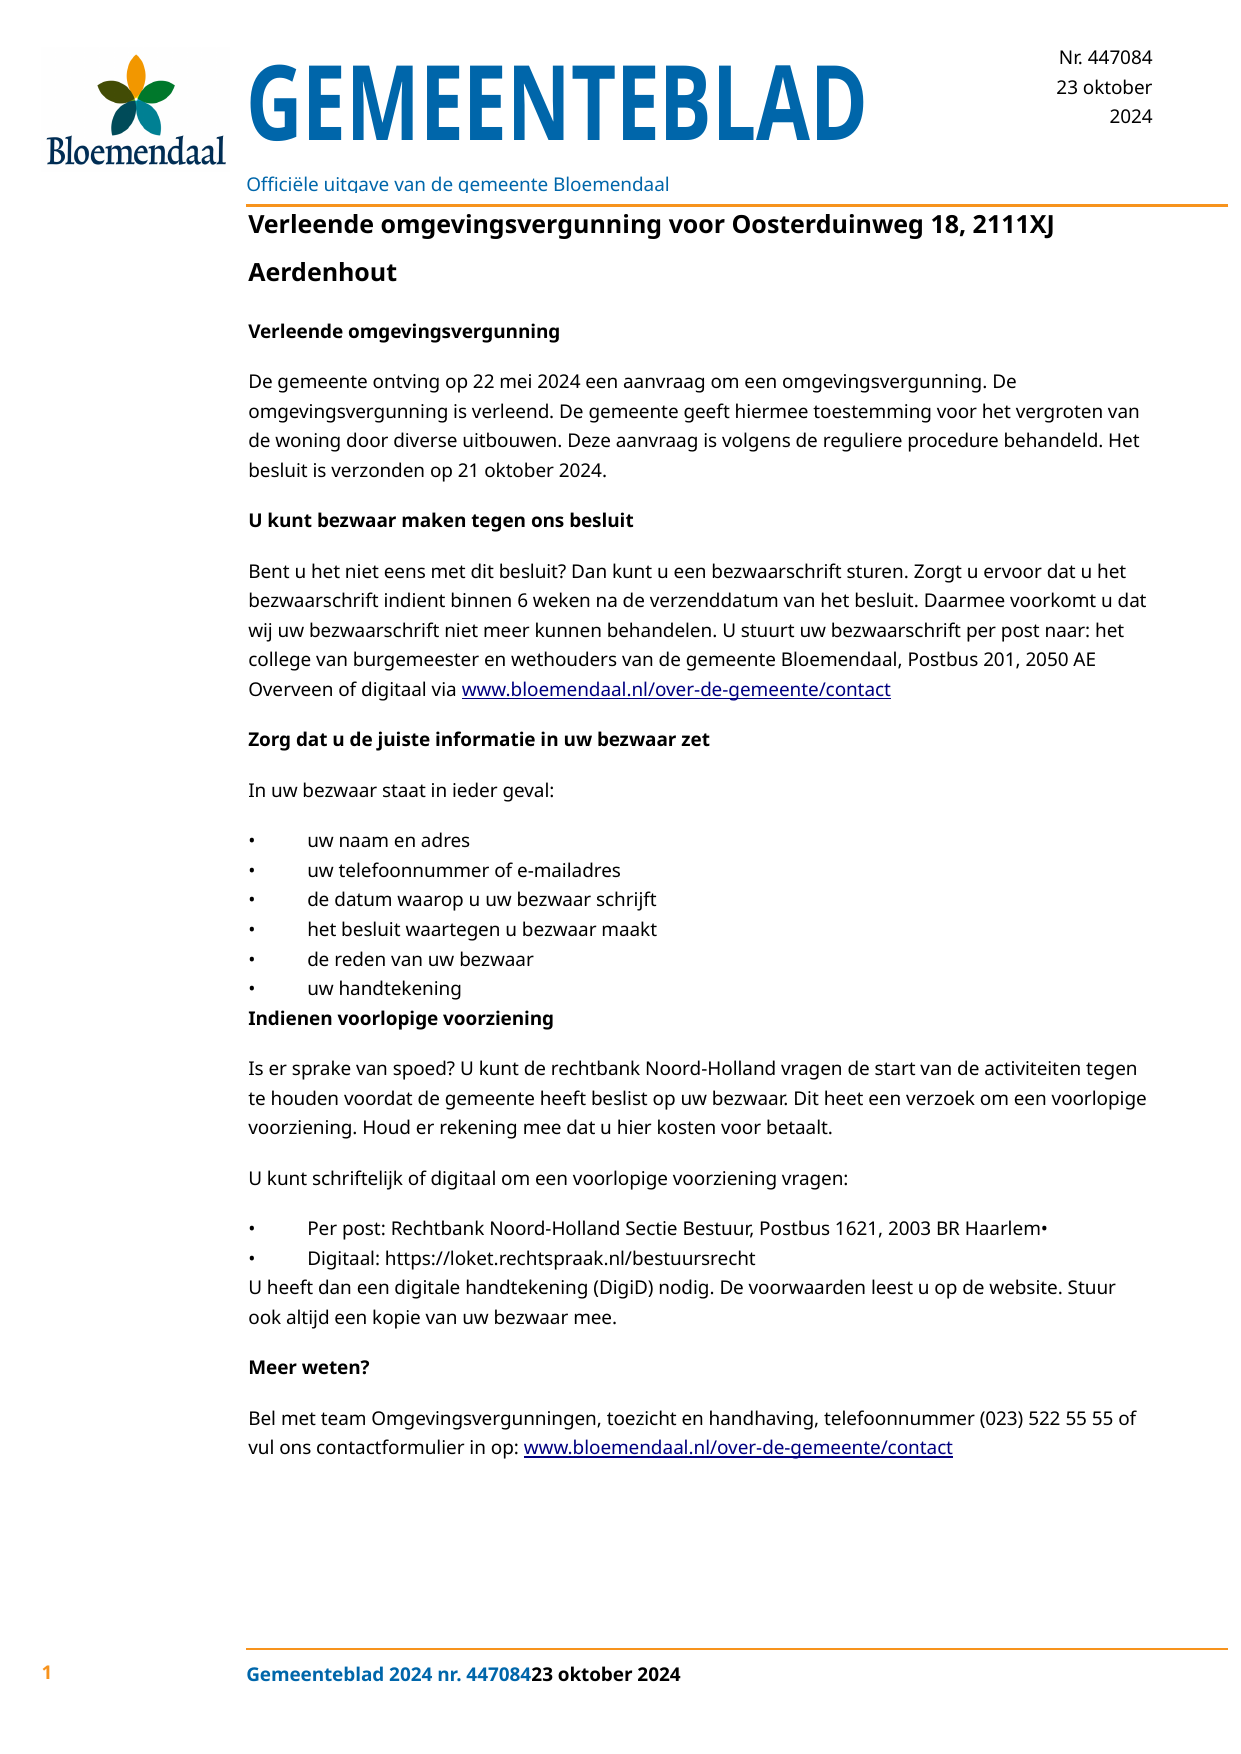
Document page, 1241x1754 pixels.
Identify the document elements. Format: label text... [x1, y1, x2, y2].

text In uw bezwaar staat in ieder geval: [248, 777, 1152, 803]
list uw telefoonnummer of e-mailadres [248, 857, 1152, 883]
text Verleende omgevingsvergunning [248, 318, 1152, 344]
text Is er sprake van spoed? U kunt de rechtbank Noord-Holland vragen de start van de activiteiten tegen te houden voordat de gemeente heeft beslist op uw bezwaar. Dit heet een verzoek om een voorlopige voorziening. Houd er rekening mee dat u hier kosten voor betaalt. [248, 1055, 1152, 1140]
text U heeft dan een digitale handtekening (DigiD) nodig. De voorwaarden leest u op de website. Stuur ook altijd een kopie van uw bezwaar mee. [248, 1274, 1152, 1330]
list de reden van uw bezwaar [248, 946, 1152, 972]
list Per post: Rechtbank Noord-Holland Sectie Bestuur, Postbus 1621, 2003 BR Haarlem• [248, 1215, 1152, 1241]
text Bel met team Omgevingsvergunningen, toezicht en handhaving, telefoonnummer (023) 522 55 55 of vul ons contactformulier in op: www.bloemendaal.nl/over-de-gemeente/contact [248, 1405, 1152, 1460]
text U kunt bezwaar maken tegen ons besluit [248, 507, 1152, 533]
list het besluit waartegen u bezwaar maakt [248, 916, 1152, 942]
text U kunt schriftelijk of digitaal om een voorlopige voorziening vragen: [248, 1165, 1152, 1191]
list uw handtekening [248, 975, 1152, 1001]
list Digitaal: https://loket.rechtspraak.nl/bestuursrecht [248, 1245, 1152, 1271]
text Verleende omgevingsvergunning voor Oosterduinweg 18, 2111XJ Aerdenhout [248, 207, 1152, 288]
text Zorg dat u de juiste informatie in uw bezwaar zet [248, 727, 1152, 752]
text De gemeente ontving op 22 mei 2024 een aanvraag om een omgevingsvergunning. De omgevingsvergunning is verleend. De gemeente geeft hiermee toestemming voor het vergroten van de woning door diverse uitbouwen. Deze aanvraag is volgens de reguliere procedure behandeld. Het besluit is verzonden op 21 oktober 2024. [248, 368, 1152, 483]
text Meer weten? [248, 1354, 1152, 1380]
text Indienen voorlopige voorziening [248, 1005, 1152, 1031]
text Bent u het niet eens met dit besluit? Dan kunt u een bezwaarschrift sturen. Zorgt u ervoor dat u het bezwaarschrift indient binnen 6 weken na de verzenddatum van het besluit. Daarmee voorkomt u dat wij uw bezwaarschrift niet meer kunnen behandelen. U stuurt uw bezwaarschrift per post naar: het college van burgemeester en wethouders van de gemeente Bloemendaal, Postbus 201, 2050 AE Overveen of digitaal via www.bloemendaal.nl/over-de-gemeente/contact [248, 558, 1152, 702]
list de datum waarop u uw bezwaar schrijft [248, 887, 1152, 912]
list uw naam en adres [248, 827, 1152, 853]
picture [41, 47, 231, 172]
